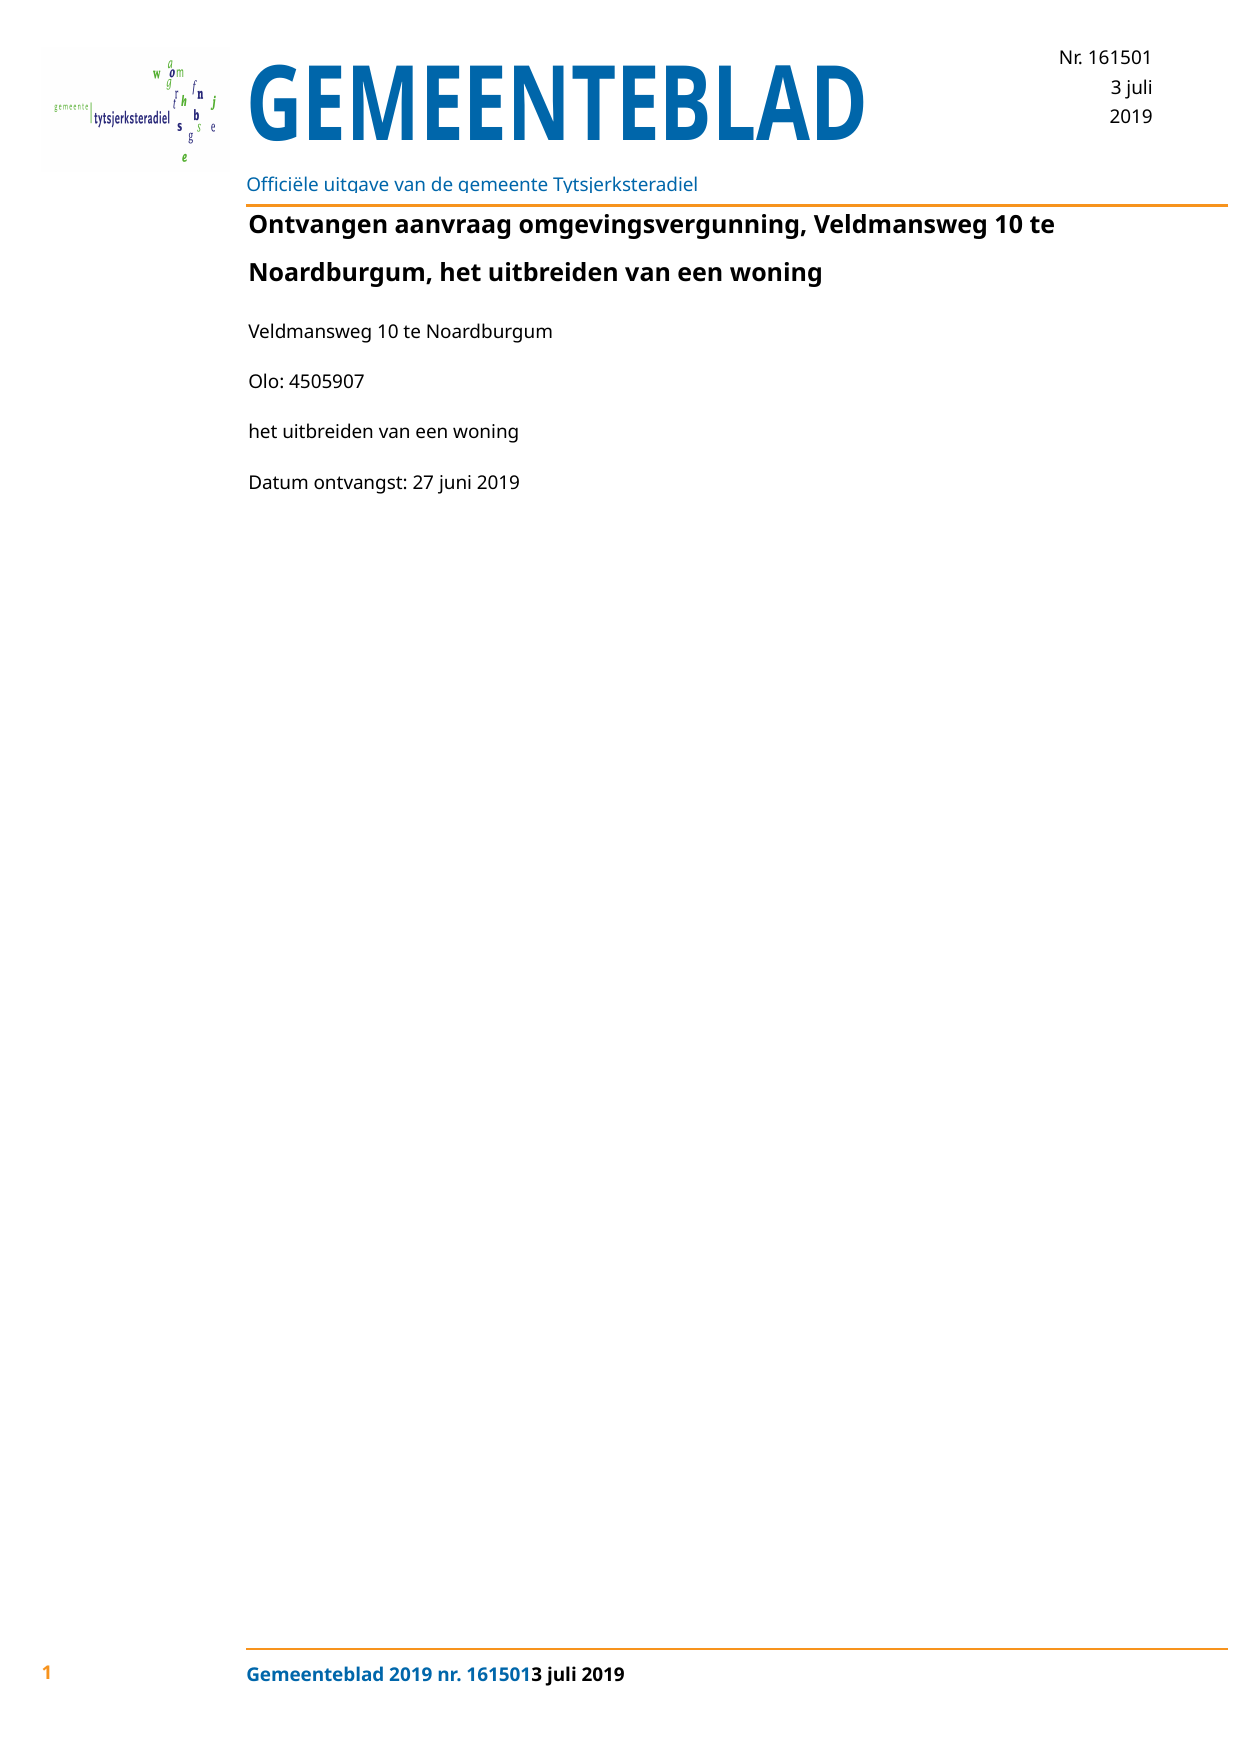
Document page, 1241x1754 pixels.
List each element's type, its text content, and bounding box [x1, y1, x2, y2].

picture [41, 47, 231, 172]
text het uitbreiden van een woning [248, 419, 1152, 444]
text Olo: 4505907 [248, 368, 1152, 394]
text Ontvangen aanvraag omgevingsvergunning, Veldmansweg 10 te Noardburgum, het uitbreiden van een woning [248, 207, 1152, 288]
text Datum ontvangst: 27 juni 2019 [248, 469, 1152, 495]
text Veldmansweg 10 te Noardburgum [248, 318, 1152, 344]
